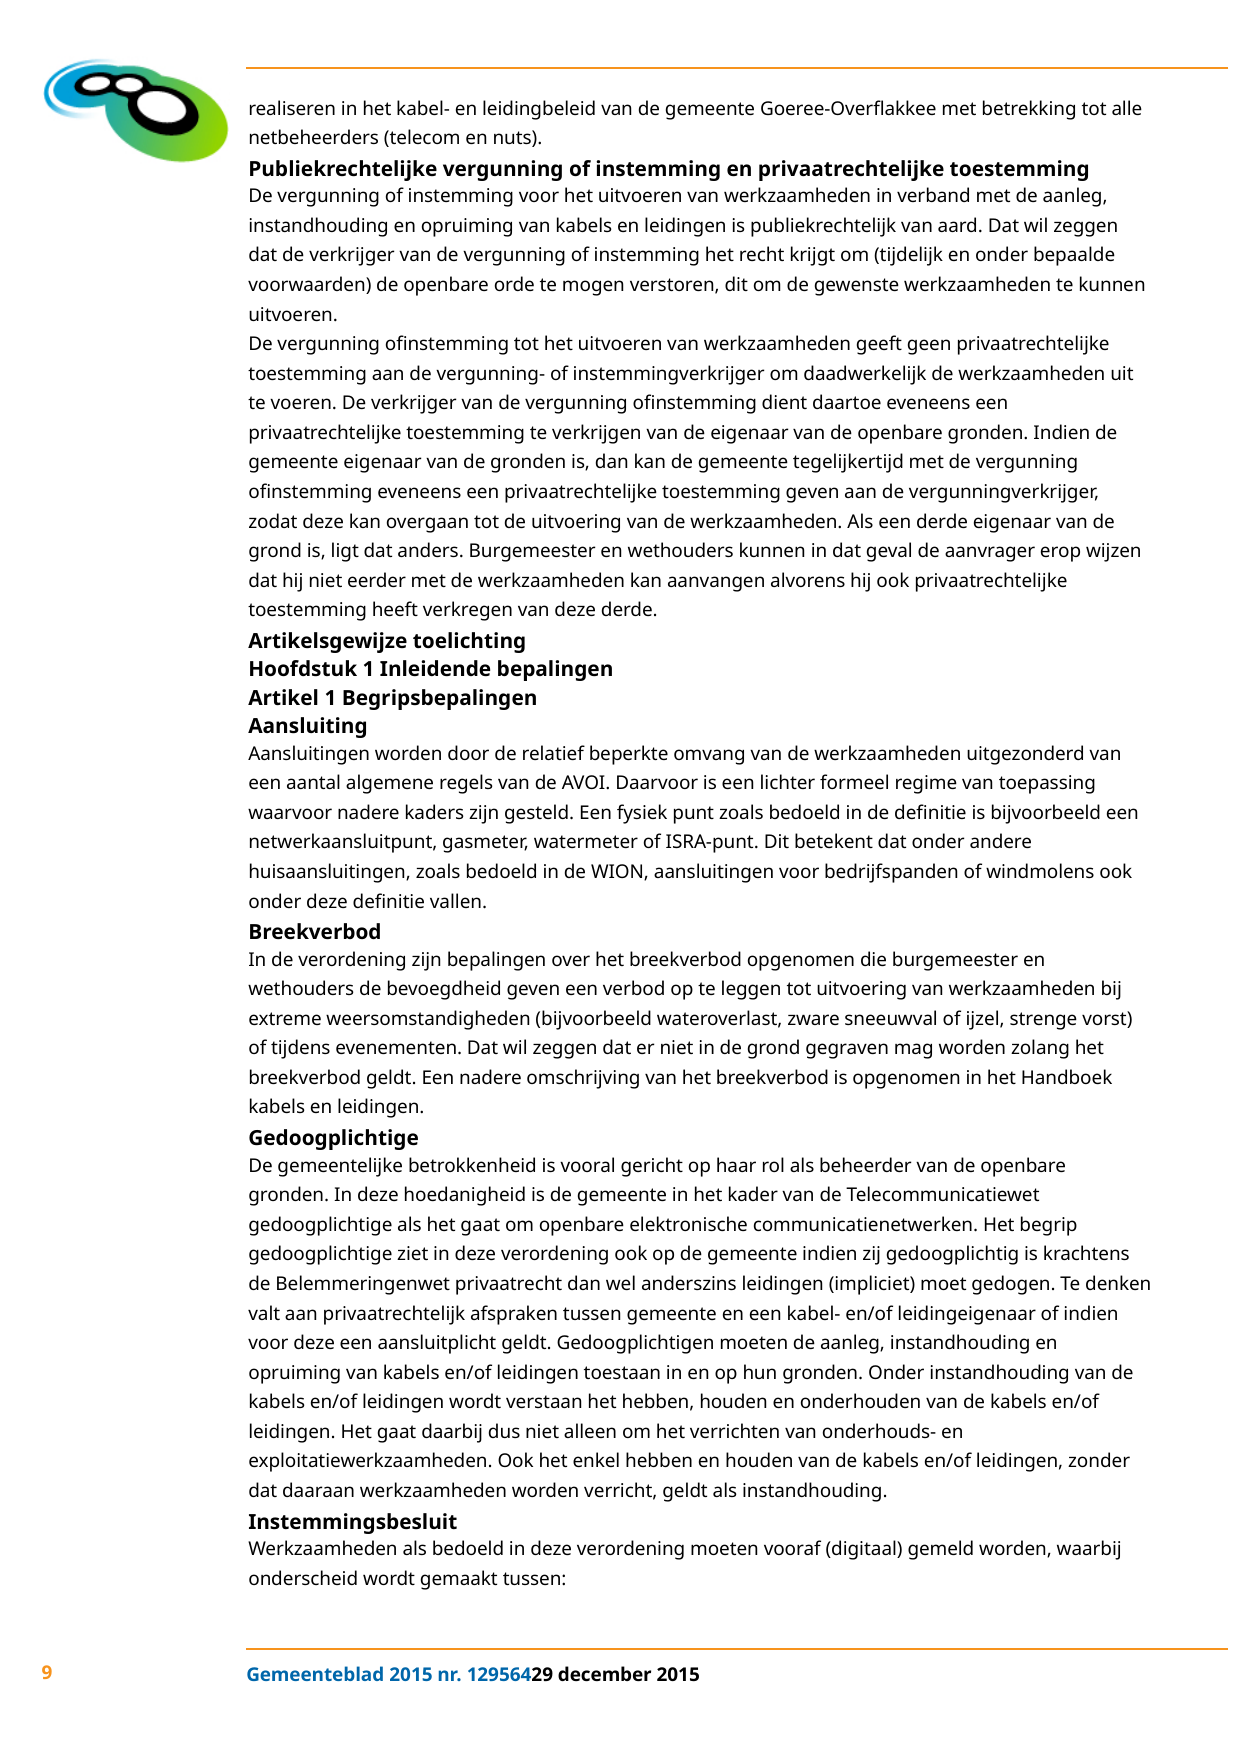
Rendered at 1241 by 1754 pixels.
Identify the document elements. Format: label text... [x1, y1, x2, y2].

text De vergunning of instemming voor het uitvoeren van werkzaamheden in verband met de aanleg, instandhouding en opruiming van kabels en leidingen is publiekrechtelijk van aard. Dat wil zeggen dat de verkrijger van de vergunning of instemming het recht krijgt om (tijdelijk en onder bepaalde voorwaarden) de openbare orde te mogen verstoren, dit om de gewenste werkzaamheden te kunnen uitvoeren. [248, 182, 1152, 326]
text Artikelsgewijze toelichting [248, 626, 1152, 654]
text Werkzaamheden als bedoeld in deze verordening moeten vooraf (digitaal) gemeld worden, waarbij onderscheid wordt gemaakt tussen: [248, 1535, 1152, 1591]
text De gemeentelijke betrokkenheid is vooral gericht op haar rol als beheerder van de openbare gronden. In deze hoedanigheid is de gemeente in het kader van de Telecommunicatiewet gedoogplichtige als het gaat om openbare elektronische communicatienetwerken. Het begrip gedoogplichtige ziet in deze verordening ook op de gemeente indien zij gedoogplichtig is krachtens de Belemmeringenwet privaatrecht dan wel anderszins leidingen (impliciet) moet gedogen. Te denken valt aan privaatrechtelijk afspraken tussen gemeente en een kabel- en/of leidingeigenaar of indien voor deze een aansluitplicht geldt. Gedoogplichtigen moeten de aanleg, instandhouding en opruiming van kabels en/of leidingen toestaan in en op hun gronden. Onder instandhouding van de kabels en/of leidingen wordt verstaan het hebben, houden en onderhouden van de kabels en/of leidingen. Het gaat daarbij dus niet alleen om het verrichten van onderhouds- en exploitatiewerkzaamheden. Ook het enkel hebben en houden van de kabels en/of leidingen, zonder dat daaraan werkzaamheden worden verricht, geldt als instandhouding. [248, 1152, 1152, 1503]
text Hoofdstuk 1 Inleidende bepalingen [248, 654, 1152, 683]
text realiseren in het kabel- en leidingbeleid van de gemeente Goeree-Overflakkee met betrekking tot alle netbeheerders (telecom en nuts). [248, 95, 1152, 150]
picture [41, 47, 231, 172]
text Instemmingsbesluit [248, 1507, 1152, 1535]
text Aansluitingen worden door de relatief beperkte omvang van de werkzaamheden uitgezonderd van een aantal algemene regels van de AVOI. Daarvoor is een lichter formeel regime van toepassing waarvoor nadere kaders zijn gesteld. Een fysiek punt zoals bedoeld in de definitie is bijvoorbeeld een netwerkaansluitpunt, gasmeter, watermeter of ISRA-punt. Dit betekent dat onder andere huisaansluitingen, zoals bedoeld in de WION, aansluitingen voor bedrijfspanden of windmolens ook onder deze definitie vallen. [248, 740, 1152, 913]
text De vergunning ofinstemming tot het uitvoeren van werkzaamheden geeft geen privaatrechtelijke toestemming aan de vergunning- of instemmingverkrijger om daadwerkelijk de werkzaamheden uit te voeren. De verkrijger van de vergunning ofinstemming dient daartoe eveneens een privaatrechtelijke toestemming te verkrijgen van de eigenaar van de openbare gronden. Indien de gemeente eigenaar van de gronden is, dan kan de gemeente tegelijkertijd met de vergunning ofinstemming eveneens een privaatrechtelijke toestemming geven aan de vergunningverkrijger, zodat deze kan overgaan tot de uitvoering van de werkzaamheden. Als een derde eigenaar van de grond is, ligt dat anders. Burgemeester en wethouders kunnen in dat geval de aanvrager erop wijzen dat hij niet eerder met de werkzaamheden kan aanvangen alvorens hij ook privaatrechtelijke toestemming heeft verkregen van deze derde. [248, 330, 1152, 622]
text Breekverbod [248, 917, 1152, 946]
text Gedoogplichtige [248, 1123, 1152, 1152]
text Publiekrechtelijke vergunning of instemming en privaatrechtelijke toestemming [248, 154, 1152, 182]
text In de verordening zijn bepalingen over het breekverbod opgenomen die burgemeester en wethouders de bevoegdheid geven een verbod op te leggen tot uitvoering van werkzaamheden bij extreme weersomstandigheden (bijvoorbeeld wateroverlast, zware sneeuwval of ijzel, strenge vorst) of tijdens evenementen. Dat wil zeggen dat er niet in de grond gegraven mag worden zolang het breekverbod geldt. Een nadere omschrijving van het breekverbod is opgenomen in het Handboek kabels en leidingen. [248, 946, 1152, 1119]
text Aansluiting [248, 711, 1152, 740]
text Artikel 1 Begripsbepalingen [248, 683, 1152, 711]
